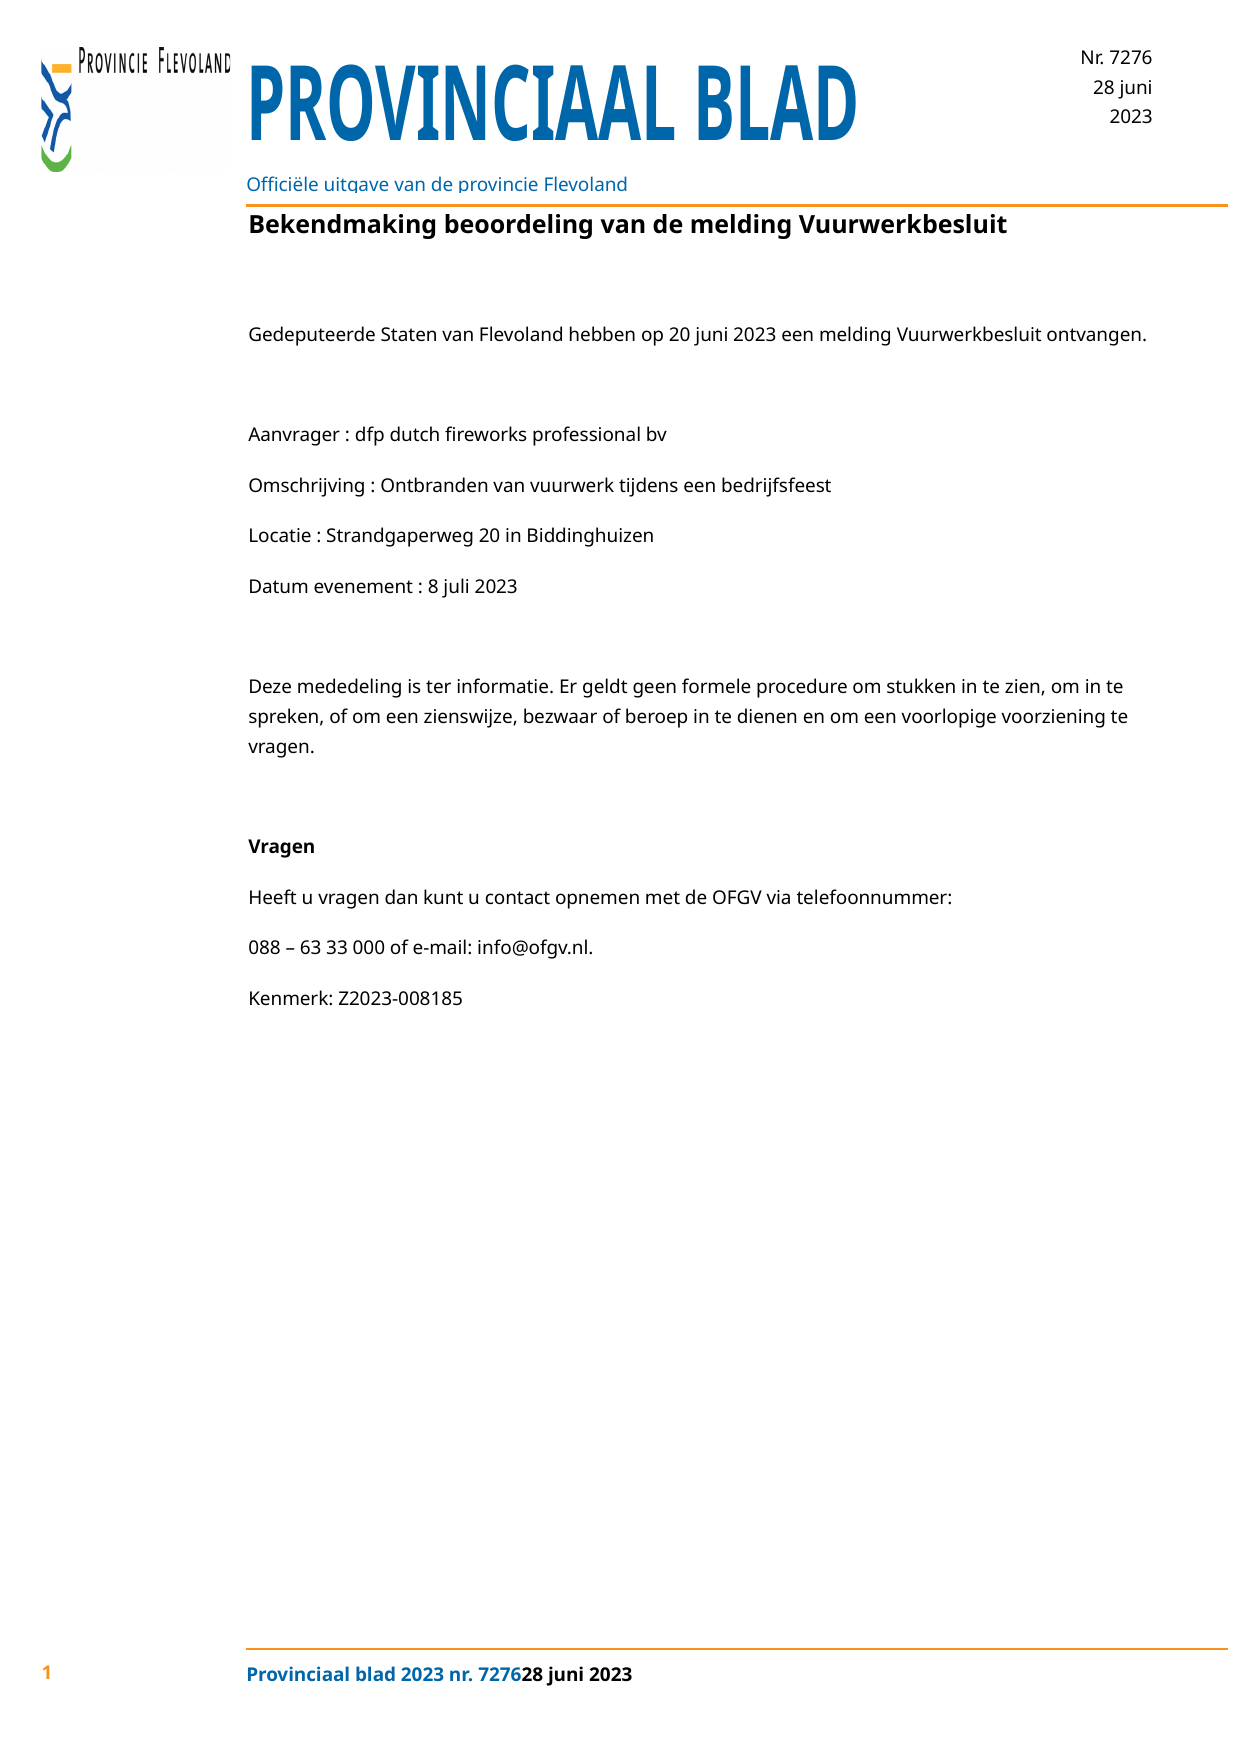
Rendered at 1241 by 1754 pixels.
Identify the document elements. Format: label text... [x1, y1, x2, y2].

text Bekendmaking beoordeling van de melding Vuurwerkbesluit [248, 207, 1152, 241]
text Heeft u vragen dan kunt u contact opnemen met de OFGV via telefoonnummer: [248, 884, 1152, 910]
text 088 – 63 33 000 of e-mail: info@ofgv.nl. [248, 934, 1152, 960]
text Aanvrager : dfp dutch fireworks professional bv [248, 422, 1152, 447]
text Deze mededeling is ter informatie. Er geldt geen formele procedure om stukken in te zien, om in te spreken, of om een zienswijze, bezwaar of beroep in te dienen en om een voorlopige voorziening te vragen. [248, 674, 1152, 758]
text Omschrijving : Ontbranden van vuurwerk tijdens een bedrijfsfeest [248, 472, 1152, 498]
text Gedeputeerde Staten van Flevoland hebben op 20 juni 2023 een melding Vuurwerkbesluit ontvangen. [248, 321, 1152, 346]
picture [41, 47, 231, 172]
text Vragen [248, 834, 1152, 859]
text Locatie : Strandgaperweg 20 in Biddinghuizen [248, 522, 1152, 548]
text Kenmerk: Z2023-008185 [248, 985, 1152, 1011]
text Datum evenement : 8 juli 2023 [248, 573, 1152, 598]
